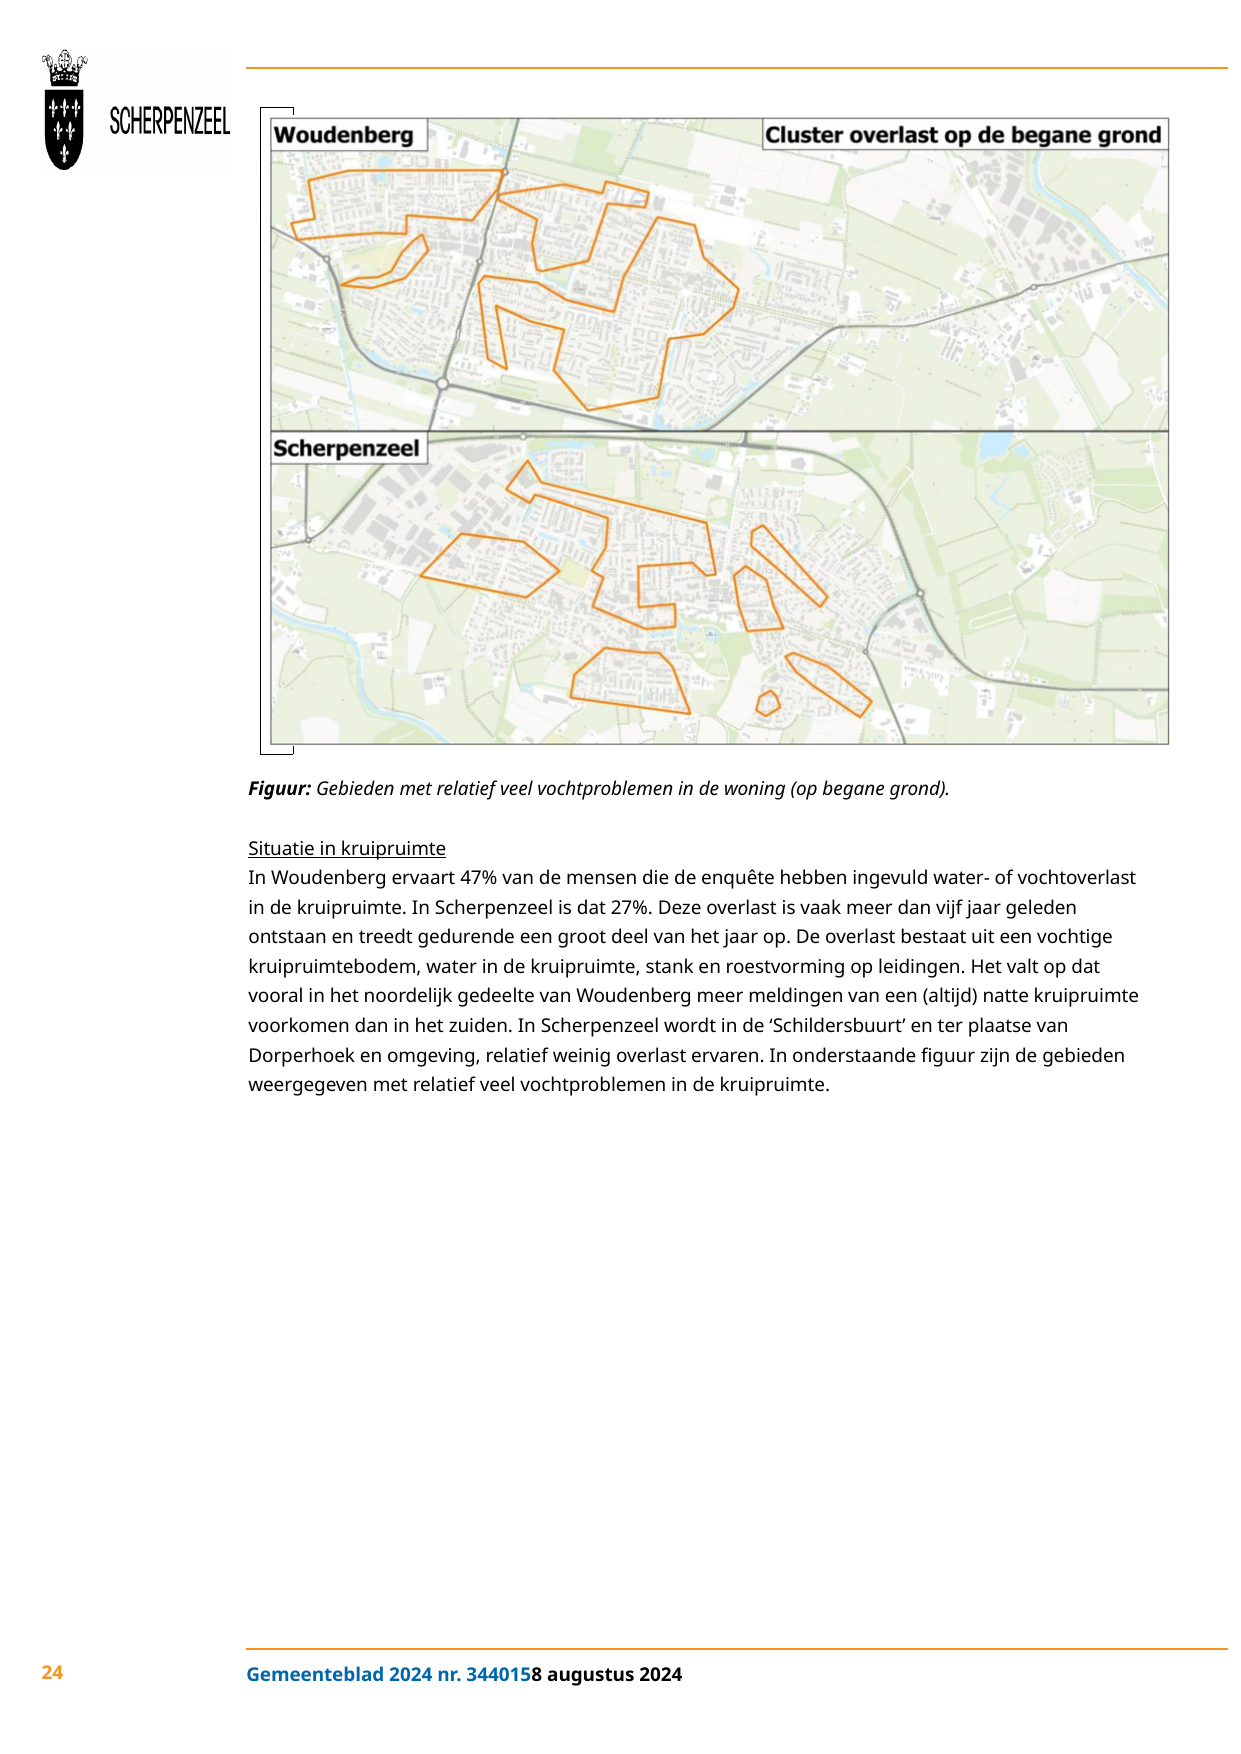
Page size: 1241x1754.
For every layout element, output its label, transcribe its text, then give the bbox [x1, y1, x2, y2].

text In Woudenberg ervaart 47% van de mensen die de enquête hebben ingevuld water- of vochtoverlast in de kruipruimte. In Scherpenzeel is dat 27%. Deze overlast is vaak meer dan vijf jaar geleden ontstaan en treedt gedurende een groot deel van het jaar op. De overlast bestaat uit een vochtige kruipruimtebodem, water in de kruipruimte, stank en roestvorming op leidingen. Het valt op dat vooral in het noordelijk gedeelte van Woudenberg meer meldingen van een (altijd) natte kruipruimte voorkomen dan in het zuiden. In Scherpenzeel wordt in de ‘Schildersbuurt’ en ter plaatse van Dorperhoek en omgeving, relatief weinig overlast ervaren. In onderstaande figuur zijn de gebieden weergegeven met relatief veel vochtproblemen in de kruipruimte. [248, 864, 1152, 1097]
picture [41, 47, 231, 172]
picture [268, 115, 1173, 746]
text Situatie in kruipruimte [248, 835, 1152, 861]
text Figuur: Gebieden met relatief veel vochtproblemen in de woning (op begane grond). [248, 776, 1152, 801]
